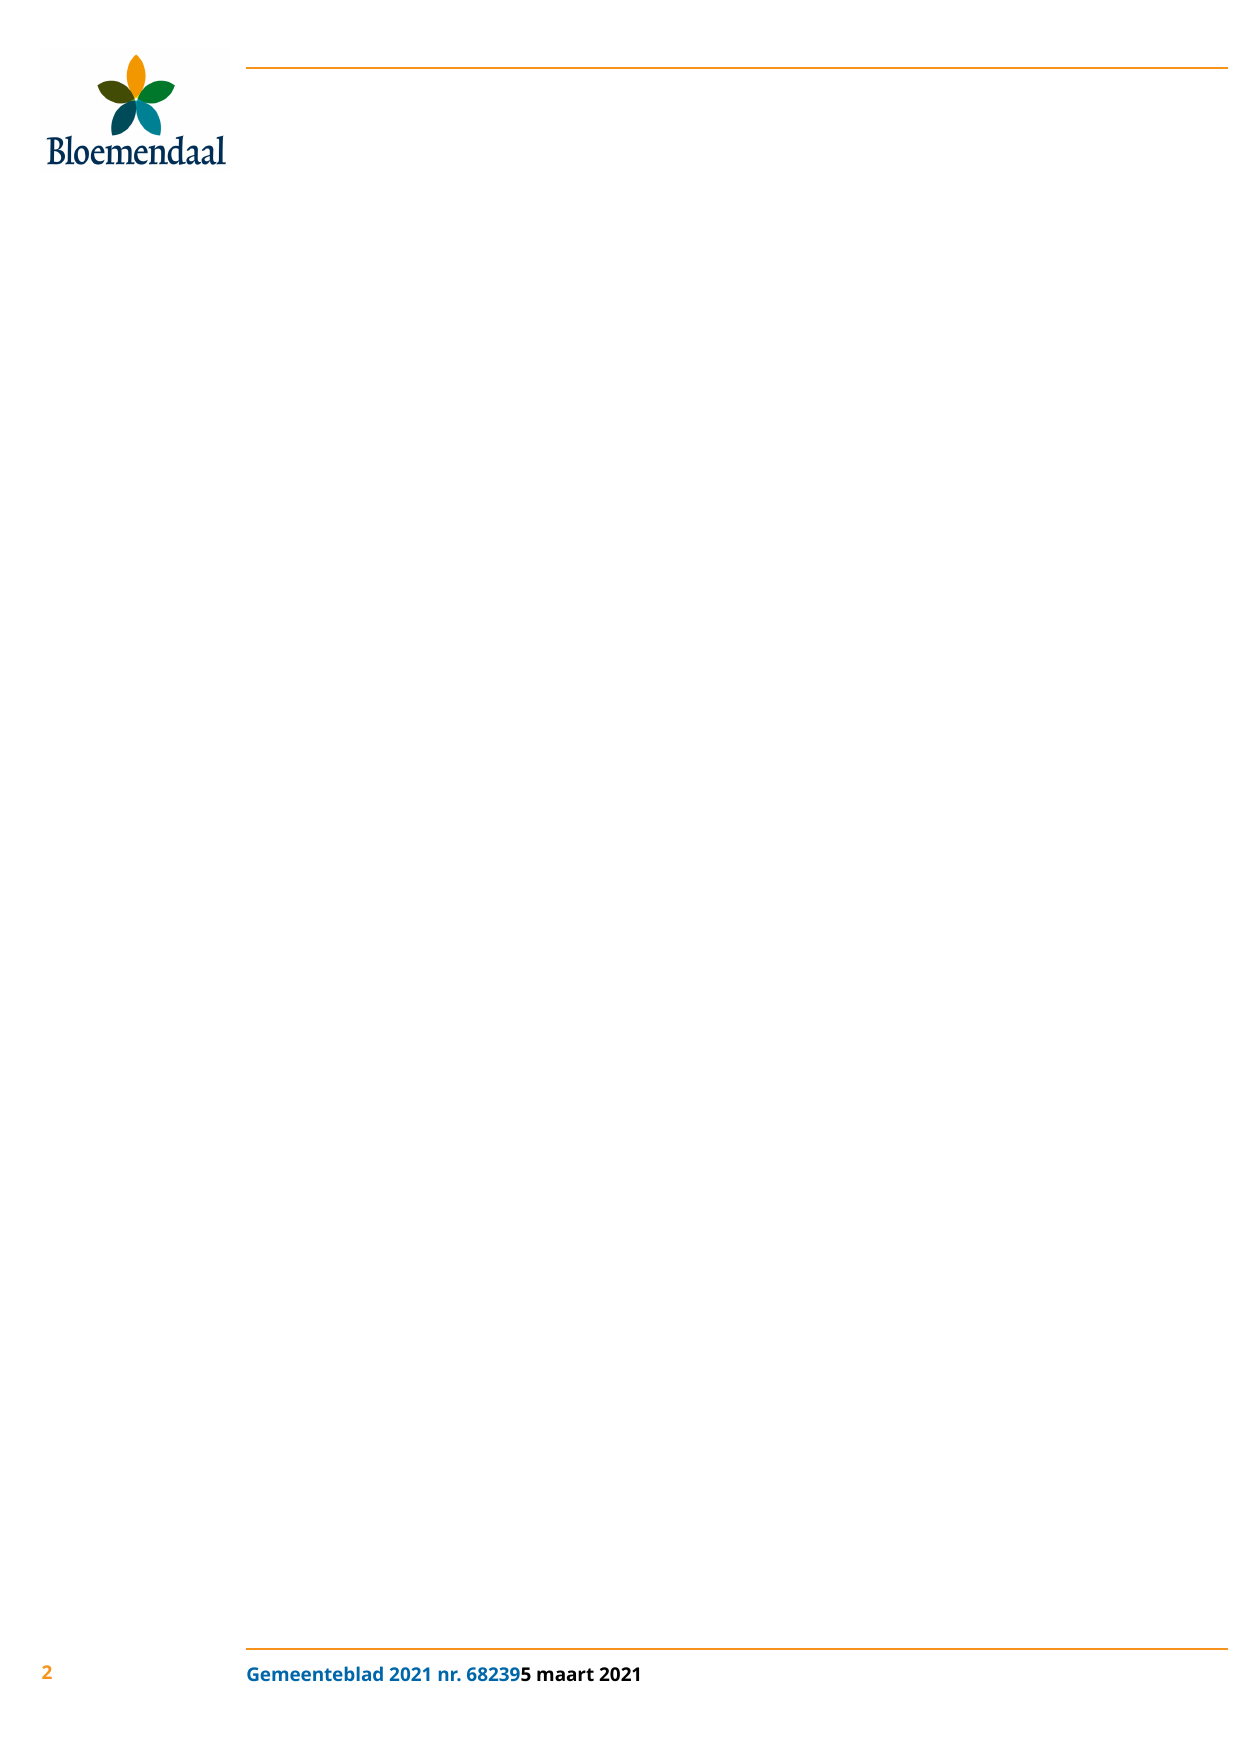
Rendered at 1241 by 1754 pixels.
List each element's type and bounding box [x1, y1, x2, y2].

picture [41, 47, 231, 172]
